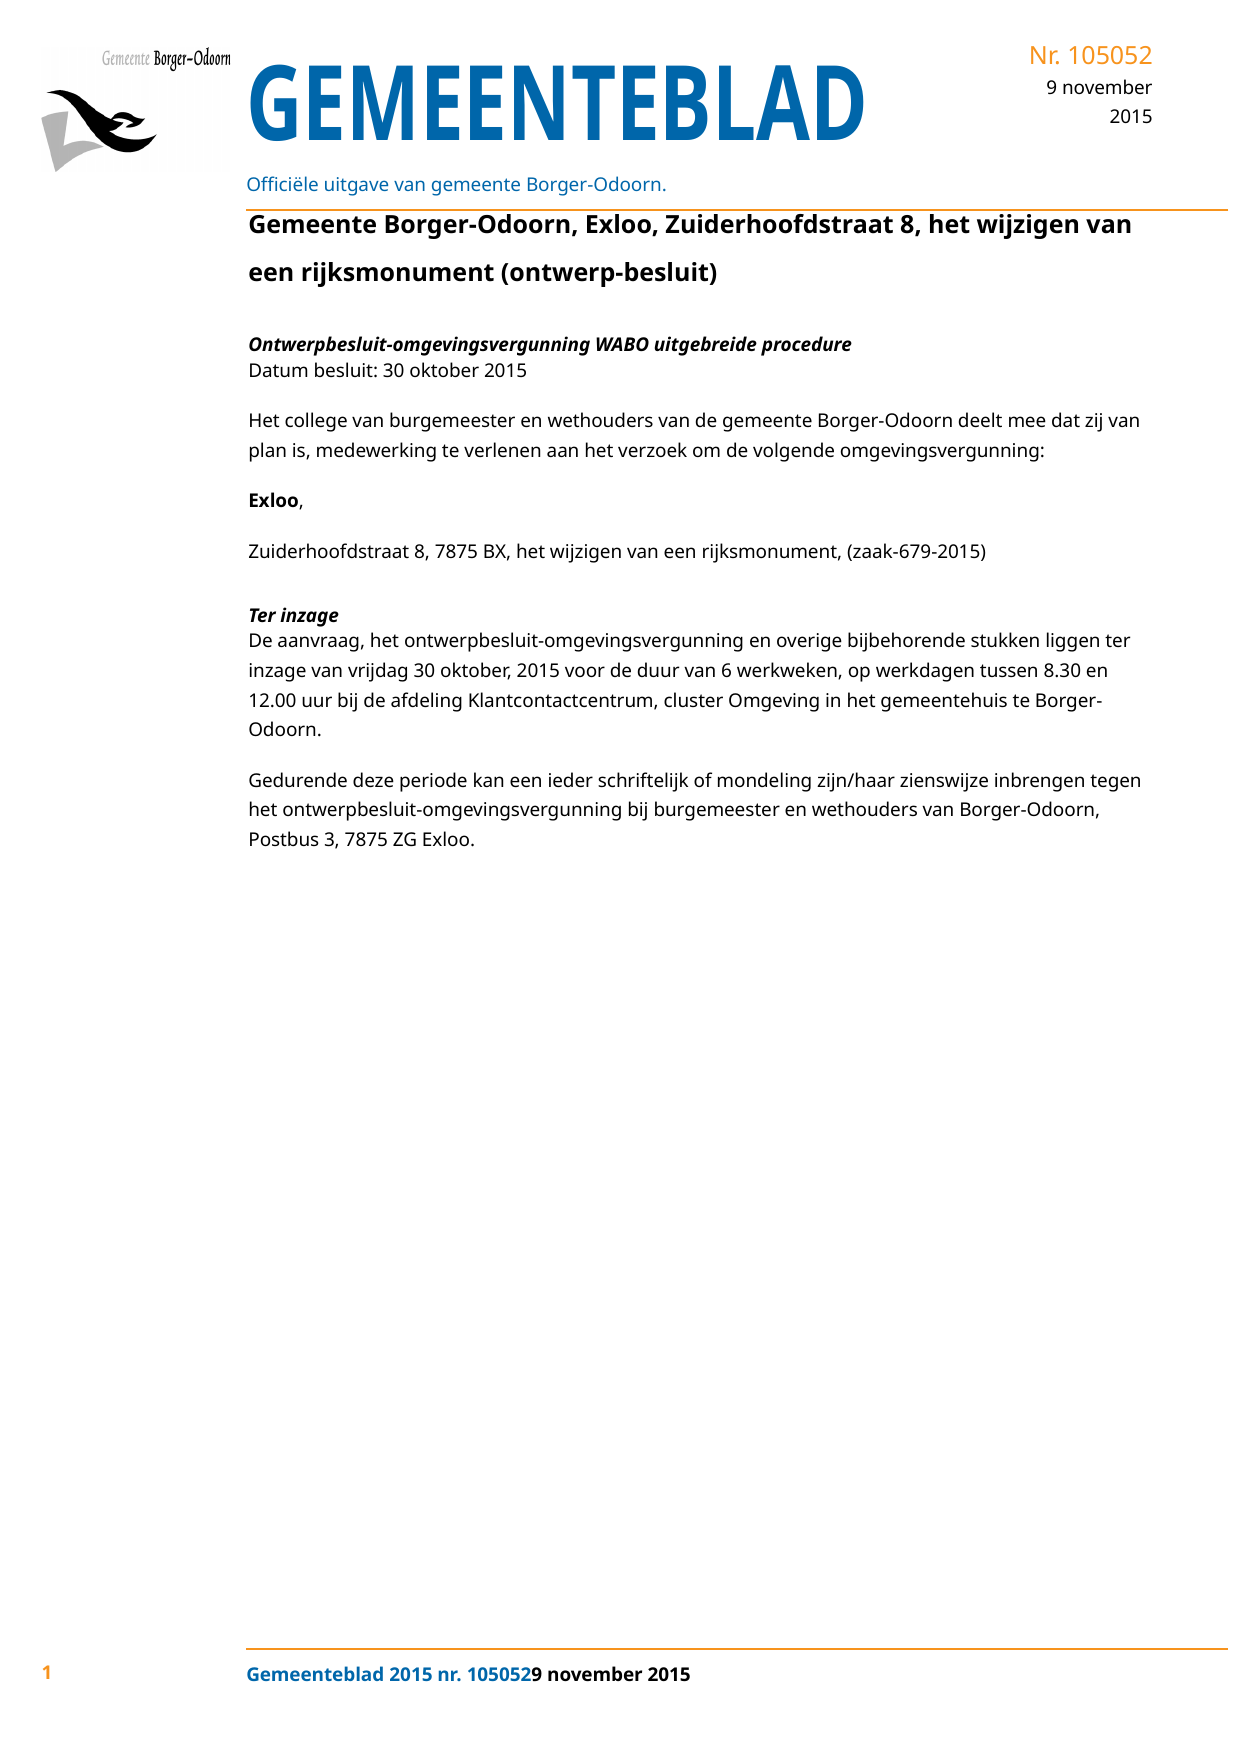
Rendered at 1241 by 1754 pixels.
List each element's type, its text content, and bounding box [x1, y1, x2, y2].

text Gemeente Borger-Odoorn, Exloo, Zuiderhoofdstraat 8, het wijzigen van een rijksmonument (ontwerp-besluit) [248, 211, 1152, 288]
text Gedurende deze periode kan een ieder schriftelijk of mondeling zijn/haar zienswijze inbrengen tegen het ontwerpbesluit-omgevingsvergunning bij burgemeester en wethouders van Borger-Odoorn, Postbus 3, 7875 ZG Exloo. [248, 767, 1152, 852]
text Het college van burgemeester en wethouders van de gemeente Borger-Odoorn deelt mee dat zij van plan is, medewerking te verlenen aan het verzoek om de volgende omgevingsvergunning: [248, 408, 1152, 463]
text Exloo, [248, 488, 1152, 513]
picture [41, 47, 231, 172]
text Zuiderhoofdstraat 8, 7875 BX, het wijzigen van een rijksmonument, (zaak-679-2015) [248, 538, 1152, 564]
text Ter inzage [248, 602, 1152, 628]
text Ontwerpbesluit-omgevingsvergunning WABO uitgebreide procedure [248, 331, 1152, 357]
text Datum besluit: 30 oktober 2015 [248, 357, 1152, 383]
text De aanvraag, het ontwerpbesluit-omgevingsvergunning en overige bijbehorende stukken liggen ter inzage van vrijdag 30 oktober, 2015 voor de duur van 6 werkweken, op werkdagen tussen 8.30 en 12.00 uur bij de afdeling Klantcontactcentrum, cluster Omgeving in het gemeentehuis te Borger-Odoorn. [248, 628, 1152, 742]
